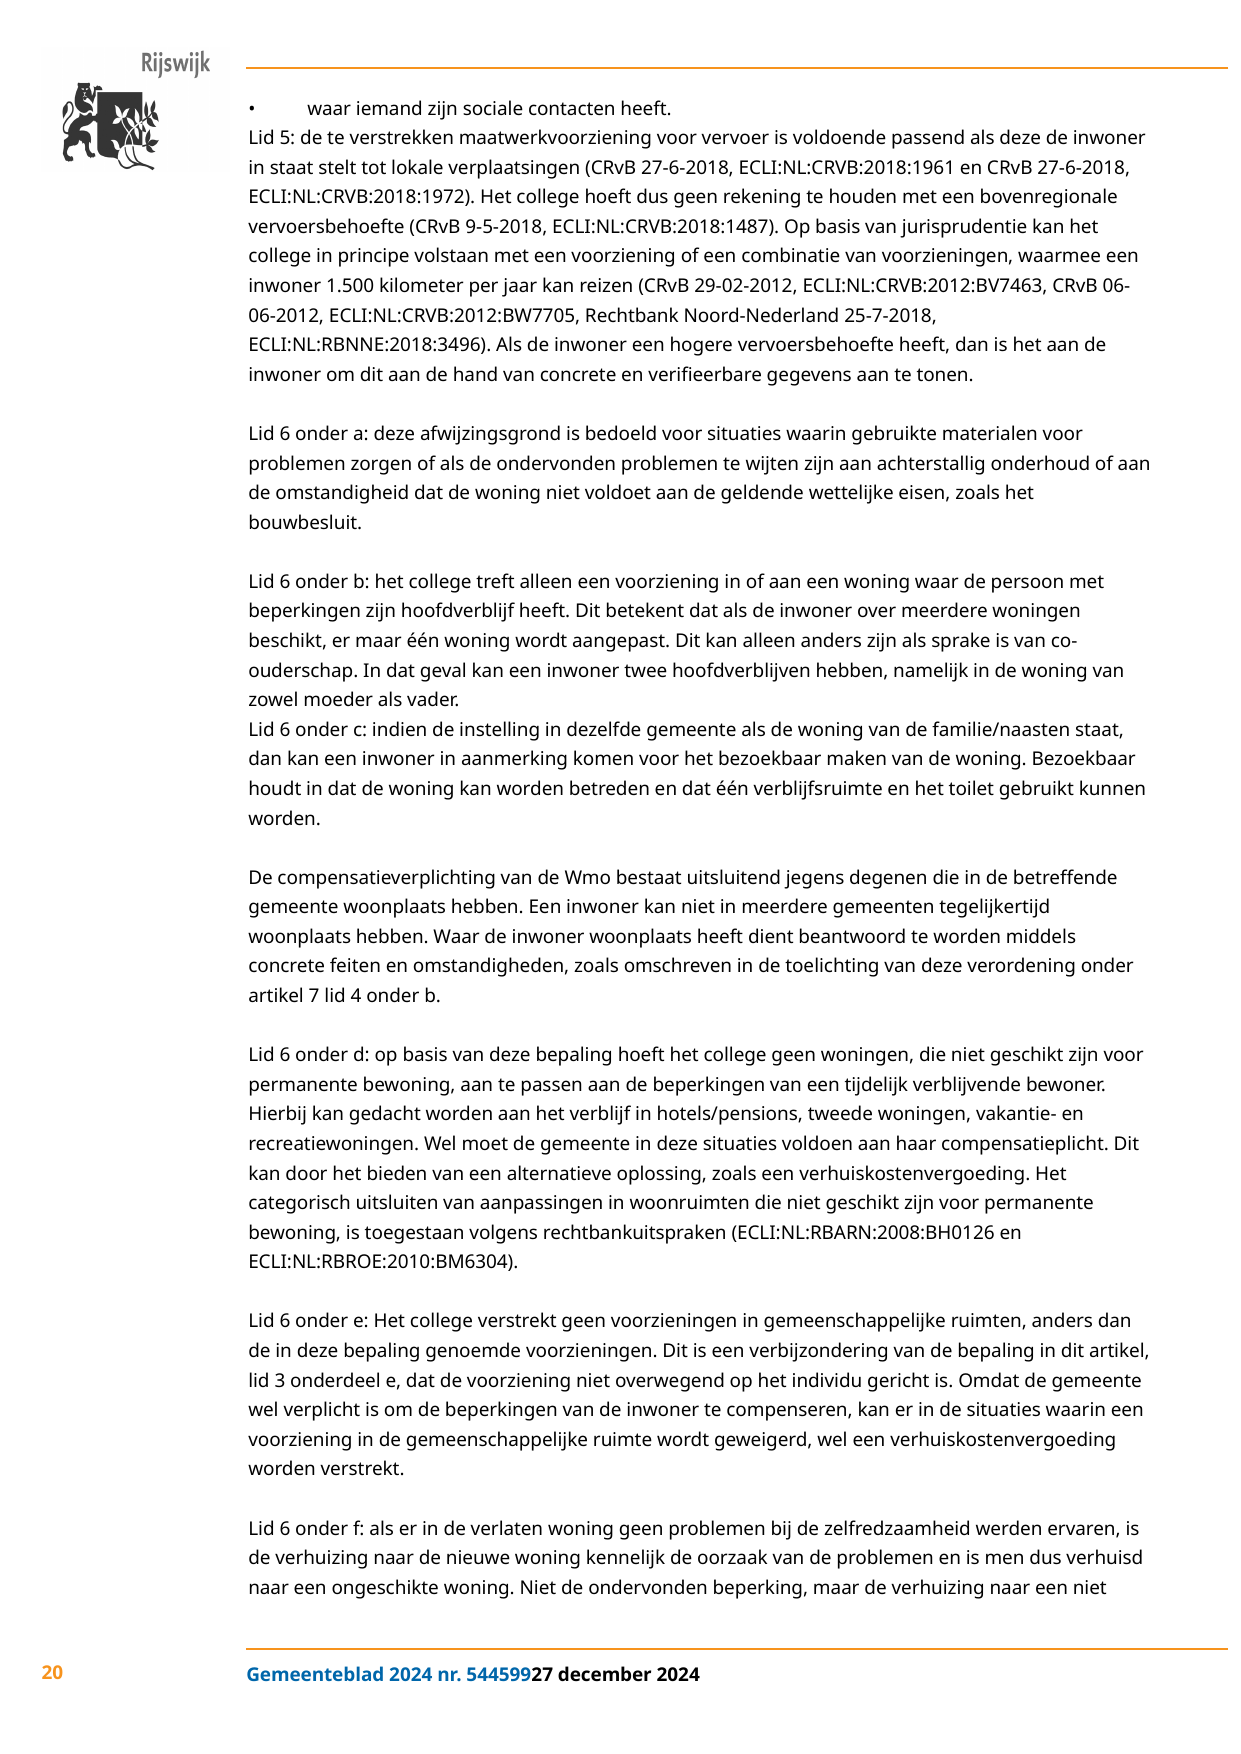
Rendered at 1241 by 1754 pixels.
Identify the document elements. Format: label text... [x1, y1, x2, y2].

text Lid 5: de te verstrekken maatwerkvoorziening voor vervoer is voldoende passend als deze de inwoner in staat stelt tot lokale verplaatsingen (CRvB 27-6-2018, ECLI:NL:CRVB:2018:1961 en CRvB 27-6-2018, ECLI:NL:CRVB:2018:1972). Het college hoeft dus geen rekening te houden met een bovenregionale vervoersbehoefte (CRvB 9-5-2018, ECLI:NL:CRVB:2018:1487). Op basis van jurisprudentie kan het college in principe volstaan met een voorziening of een combinatie van voorzieningen, waarmee een inwoner 1.500 kilometer per jaar kan reizen (CRvB 29-02-2012, ECLI:NL:CRVB:2012:BV7463, CRvB 06-06-2012, ECLI:NL:CRVB:2012:BW7705, Rechtbank Noord-Nederland 25-7-2018, ECLI:NL:RBNNE:2018:3496). Als de inwoner een hogere vervoersbehoefte heeft, dan is het aan de inwoner om dit aan de hand van concrete en verifieerbare gegevens aan te tonen. [248, 124, 1152, 387]
text Lid 6 onder e: Het college verstrekt geen voorzieningen in gemeenschappelijke ruimten, anders dan de in deze bepaling genoemde voorzieningen. Dit is een verbijzondering van de bepaling in dit artikel, lid 3 onderdeel e, dat de voorziening niet overwegend op het individu gericht is. Omdat de gemeente wel verplicht is om de beperkingen van de inwoner te compenseren, kan er in de situaties waarin een voorziening in de gemeenschappelijke ruimte wordt geweigerd, wel een verhuiskostenvergoeding worden verstrekt. [248, 1308, 1152, 1481]
picture [41, 47, 231, 172]
text Lid 6 onder a: deze afwijzingsgrond is bedoeld voor situaties waarin gebruikte materialen voor problemen zorgen of als de ondervonden problemen te wijten zijn aan achterstallig onderhoud of aan de omstandigheid dat de woning niet voldoet aan de geldende wettelijke eisen, zoals het bouwbesluit. [248, 420, 1152, 535]
text Lid 6 onder c: indien de instelling in dezelfde gemeente als de woning van de familie/naasten staat, dan kan een inwoner in aanmerking komen voor het bezoekbaar maken van de woning. Bezoekbaar houdt in dat de woning kan worden betreden en dat één verblijfsruimte en het toilet gebruikt kunnen worden. [248, 716, 1152, 831]
text Lid 6 onder d: op basis van deze bepaling hoeft het college geen woningen, die niet geschikt zijn voor permanente bewoning, aan te passen aan de beperkingen van een tijdelijk verblijvende bewoner. Hierbij kan gedacht worden aan het verblijf in hotels/pensions, tweede woningen, vakantie‐ en recreatiewoningen. Wel moet de gemeente in deze situaties voldoen aan haar compensatieplicht. Dit kan door het bieden van een alternatieve oplossing, zoals een verhuiskostenvergoeding. Het categorisch uitsluiten van aanpassingen in woonruimten die niet geschikt zijn voor permanente bewoning, is toegestaan volgens rechtbankuitspraken (ECLI:NL:RBARN:2008:BH0126 en ECLI:NL:RBROE:2010:BM6304). [248, 1041, 1152, 1274]
text Lid 6 onder f: als er in de verlaten woning geen problemen bij de zelfredzaamheid werden ervaren, is de verhuizing naar de nieuwe woning kennelijk de oorzaak van de problemen en is men dus verhuisd naar een ongeschikte woning. Niet de ondervonden beperking, maar de verhuizing naar een niet [248, 1515, 1152, 1600]
text Lid 6 onder b: het college treft alleen een voorziening in of aan een woning waar de persoon met beperkingen zijn hoofdverblijf heeft. Dit betekent dat als de inwoner over meerdere woningen beschikt, er maar één woning wordt aangepast. Dit kan alleen anders zijn als sprake is van co-ouderschap. In dat geval kan een inwoner twee hoofdverblijven hebben, namelijk in de woning van zowel moeder als vader. [248, 568, 1152, 712]
text De compensatieverplichting van de Wmo bestaat uitsluitend jegens degenen die in de betreffende gemeente woonplaats hebben. Een inwoner kan niet in meerdere gemeenten tegelijkertijd woonplaats hebben. Waar de inwoner woonplaats heeft dient beantwoord te worden middels concrete feiten en omstandigheden, zoals omschreven in de toelichting van deze verordening onder artikel 7 lid 4 onder b. [248, 864, 1152, 1008]
list waar iemand zijn sociale contacten heeft. [248, 95, 1152, 121]
